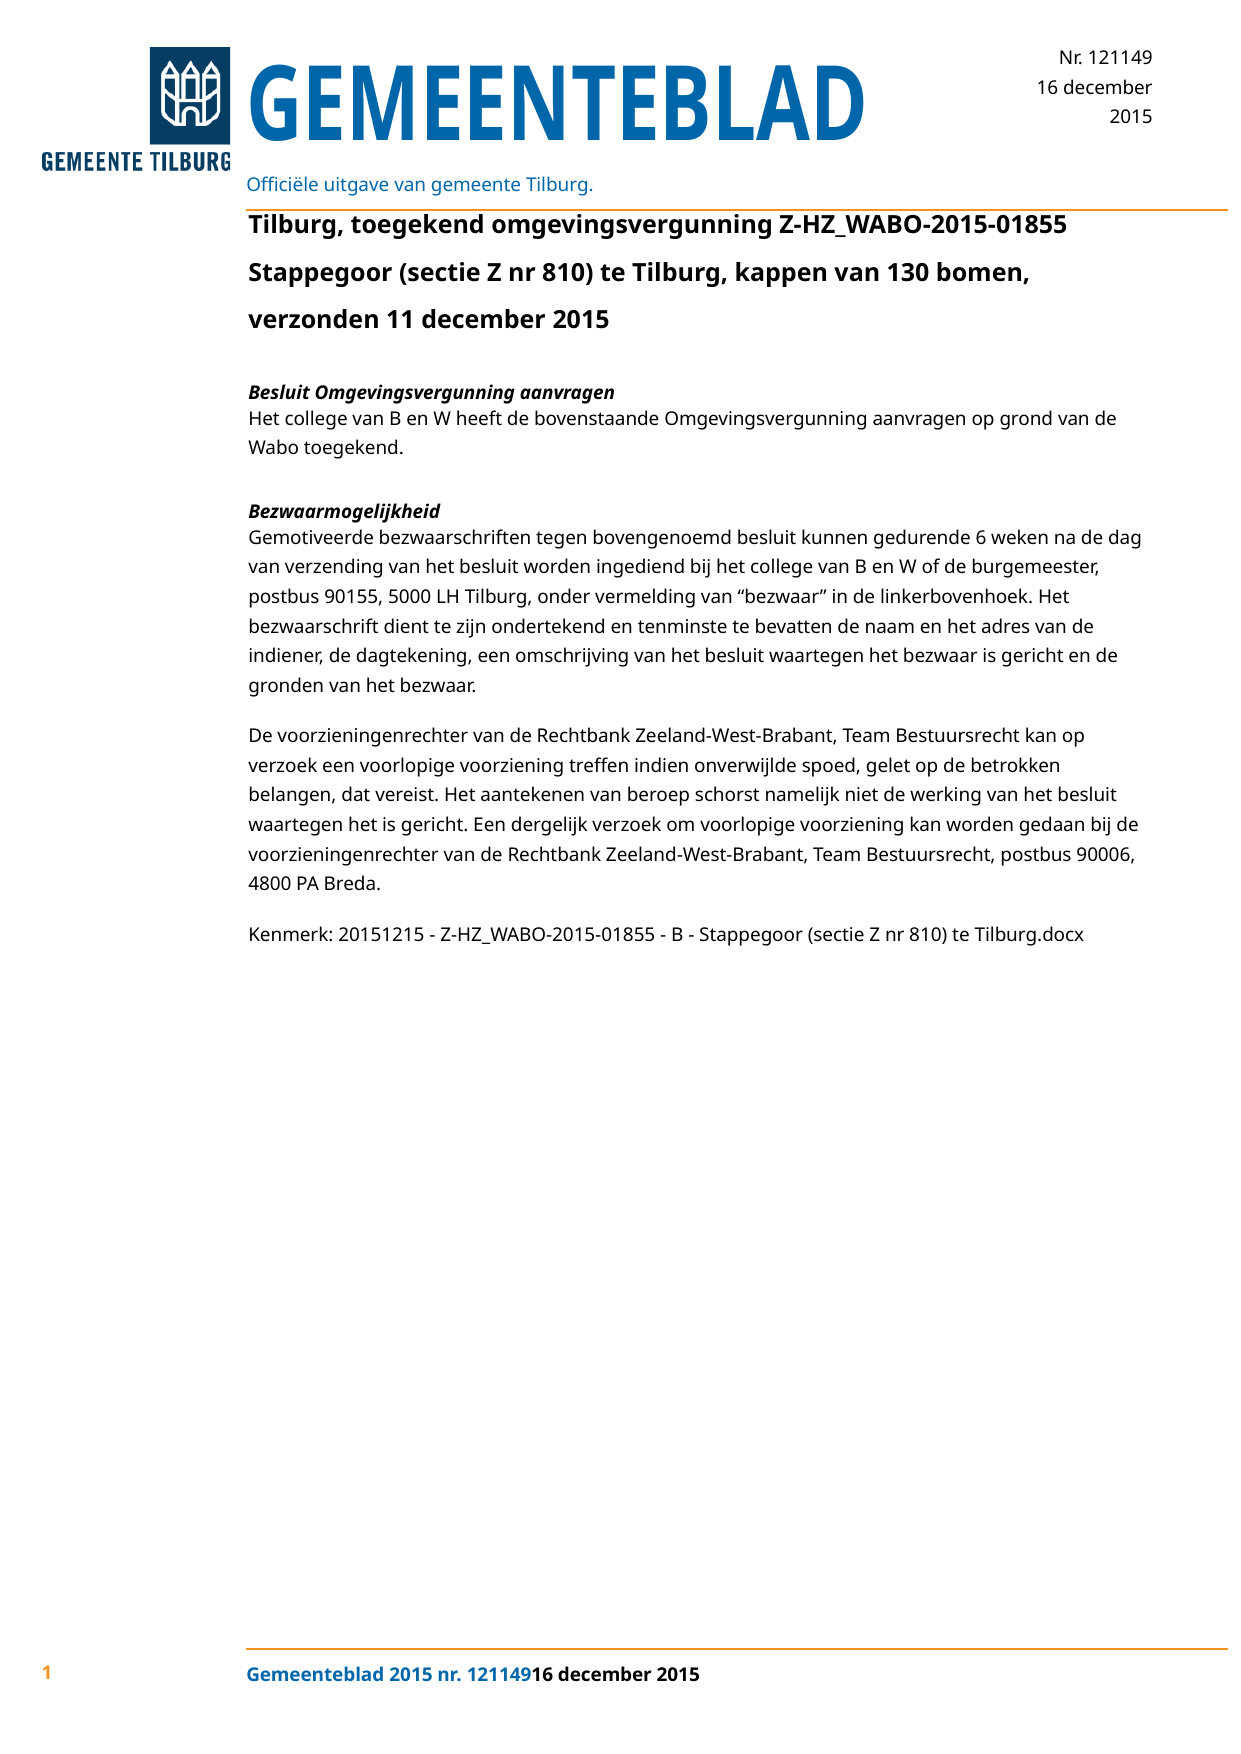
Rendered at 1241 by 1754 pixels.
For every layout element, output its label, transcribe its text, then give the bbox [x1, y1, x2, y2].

text Kenmerk: 20151215 - Z-HZ_WABO-2015-01855 - B - Stappegoor (sectie Z nr 810) te Tilburg.docx [248, 921, 1152, 946]
text Besluit Omgevingsvergunning aanvragen [248, 379, 1152, 405]
text Gemotiveerde bezwaarschriften tegen bovengenoemd besluit kunnen gedurende 6 weken na de dag van verzending van het besluit worden ingediend bij het college van B en W of de burgemeester, postbus 90155, 5000 LH Tilburg, onder vermelding van “bezwaar” in de linkerbovenhoek. Het bezwaarschrift dient te zijn ondertekend en tenminste te bevatten de naam en het adres van de indiener, de dagtekening, een omschrijving van het besluit waartegen het bezwaar is gericht en de gronden van het bezwaar. [248, 524, 1152, 698]
text Bezwaarmogelijkheid [248, 498, 1152, 524]
text De voorzieningenrechter van de Rechtbank Zeeland-West-Brabant, Team Bestuursrecht kan op verzoek een voorlopige voorziening treffen indien onverwijlde spoed, gelet op de betrokken belangen, dat vereist. Het aantekenen van beroep schorst namelijk niet de werking van het besluit waartegen het is gericht. Een dergelijk verzoek om voorlopige voorziening kan worden gedaan bij de voorzieningenrechter van de Rechtbank Zeeland-West-Brabant, Team Bestuursrecht, postbus 90006, 4800 PA Breda. [248, 722, 1152, 896]
text Tilburg, toegekend omgevingsvergunning Z-HZ_WABO-2015-01855 Stappegoor (sectie Z nr 810) te Tilburg, kappen van 130 bomen, verzonden 11 december 2015 [248, 211, 1152, 336]
text Het college van B en W heeft de bovenstaande Omgevingsvergunning aanvragen op grond van de Wabo toegekend. [248, 405, 1152, 460]
picture [41, 47, 231, 172]
